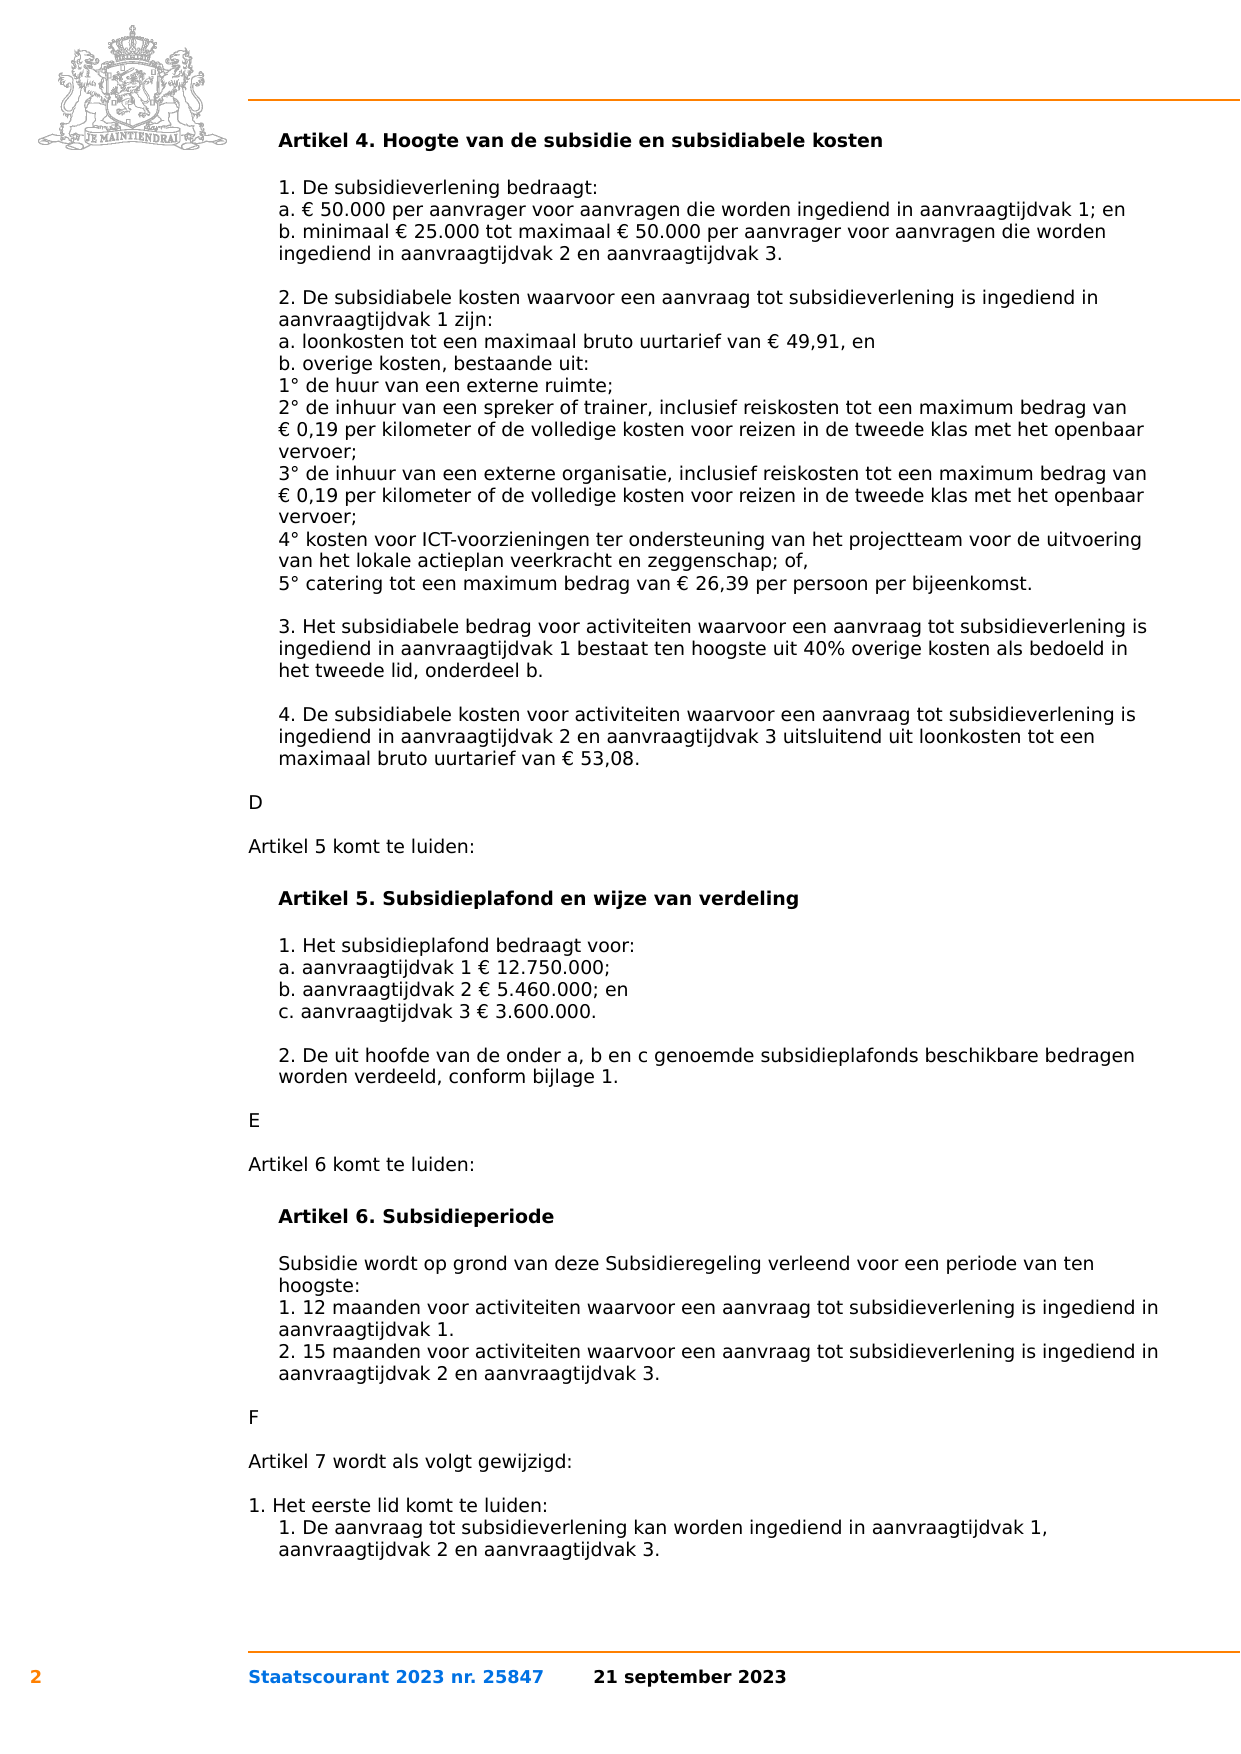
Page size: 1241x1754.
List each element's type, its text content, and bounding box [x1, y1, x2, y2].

text Artikel 6 komt te luiden: [248, 1154, 1163, 1176]
picture [38, 25, 227, 150]
text c. aanvraagtijdvak 3 € 3.600.000. [278, 1001, 1163, 1023]
text 2. 15 maanden voor activiteiten waarvoor een aanvraag tot subsidieverlening is ingediend in aanvraagtijdvak 2 en aanvraagtijdvak 3. [278, 1341, 1163, 1385]
subtitle Artikel 5. Subsidieplafond en wijze van verdeling [278, 888, 1163, 910]
text 1. Het subsidieplafond bedraagt voor: [278, 935, 1163, 957]
text F [248, 1407, 1163, 1429]
text Subsidie wordt op grond van deze Subsidieregeling verleend voor een periode van ten hoogste: [278, 1253, 1163, 1297]
text Artikel 7 wordt als volgt gewijzigd: [248, 1451, 1163, 1473]
text 3. Het subsidiabele bedrag voor activiteiten waarvoor een aanvraag tot subsidieverlening is ingediend in aanvraagtijdvak 1 bestaat ten hoogste uit 40% overige kosten als bedoeld in het tweede lid, onderdeel b. [278, 616, 1163, 682]
text 2. De uit hoofde van de onder a, b en c genoemde subsidieplafonds beschikbare bedragen worden verdeeld, conform bijlage 1. [278, 1044, 1163, 1088]
text D [248, 792, 1163, 814]
subtitle Artikel 4. Hoogte van de subsidie en subsidiabele kosten [278, 130, 1163, 152]
text 3° de inhuur van een externe organisatie, inclusief reiskosten tot een maximum bedrag van € 0,19 per kilometer of de volledige kosten voor reizen in de tweede klas met het openbaar vervoer; [278, 462, 1163, 528]
text 2° de inhuur van een spreker of trainer, inclusief reiskosten tot een maximum bedrag van € 0,19 per kilometer of de volledige kosten voor reizen in de tweede klas met het openbaar vervoer; [278, 397, 1163, 462]
text a. € 50.000 per aanvrager voor aanvragen die worden ingediend in aanvraagtijdvak 1; en [278, 199, 1163, 221]
text 1. De subsidieverlening bedraagt: [278, 177, 1163, 199]
text 5° catering tot een maximum bedrag van € 26,39 per persoon per bijeenkomst. [278, 572, 1163, 594]
text 1° de huur van een externe ruimte; [278, 374, 1163, 397]
text 1. 12 maanden voor activiteiten waarvoor een aanvraag tot subsidieverlening is ingediend in aanvraagtijdvak 1. [278, 1297, 1163, 1341]
text 1. Het eerste lid komt te luiden: [248, 1494, 1163, 1517]
text b. overige kosten, bestaande uit: [278, 353, 1163, 374]
text 2. De subsidiabele kosten waarvoor een aanvraag tot subsidieverlening is ingediend in aanvraagtijdvak 1 zijn: [278, 287, 1163, 331]
text b. minimaal € 25.000 tot maximaal € 50.000 per aanvrager voor aanvragen die worden ingediend in aanvraagtijdvak 2 en aanvraagtijdvak 3. [278, 221, 1163, 265]
text a. loonkosten tot een maximaal bruto uurtarief van € 49,91, en [278, 331, 1163, 353]
text 4. De subsidiabele kosten voor activiteiten waarvoor een aanvraag tot subsidieverlening is ingediend in aanvraagtijdvak 2 en aanvraagtijdvak 3 uitsluitend uit loonkosten tot een maximaal bruto uurtarief van € 53,08. [278, 704, 1163, 770]
subtitle Artikel 6. Subsidieperiode [278, 1206, 1163, 1228]
text b. aanvraagtijdvak 2 € 5.460.000; en [278, 979, 1163, 1001]
text a. aanvraagtijdvak 1 € 12.750.000; [278, 957, 1163, 979]
text 1. De aanvraag tot subsidieverlening kan worden ingediend in aanvraagtijdvak 1, aanvraagtijdvak 2 en aanvraagtijdvak 3. [278, 1517, 1163, 1561]
text E [248, 1110, 1163, 1132]
text 4° kosten voor ICT-voorzieningen ter ondersteuning van het projectteam voor de uitvoering van het lokale actieplan veerkracht en zeggenschap; of, [278, 528, 1163, 572]
text Artikel 5 komt te luiden: [248, 836, 1163, 858]
